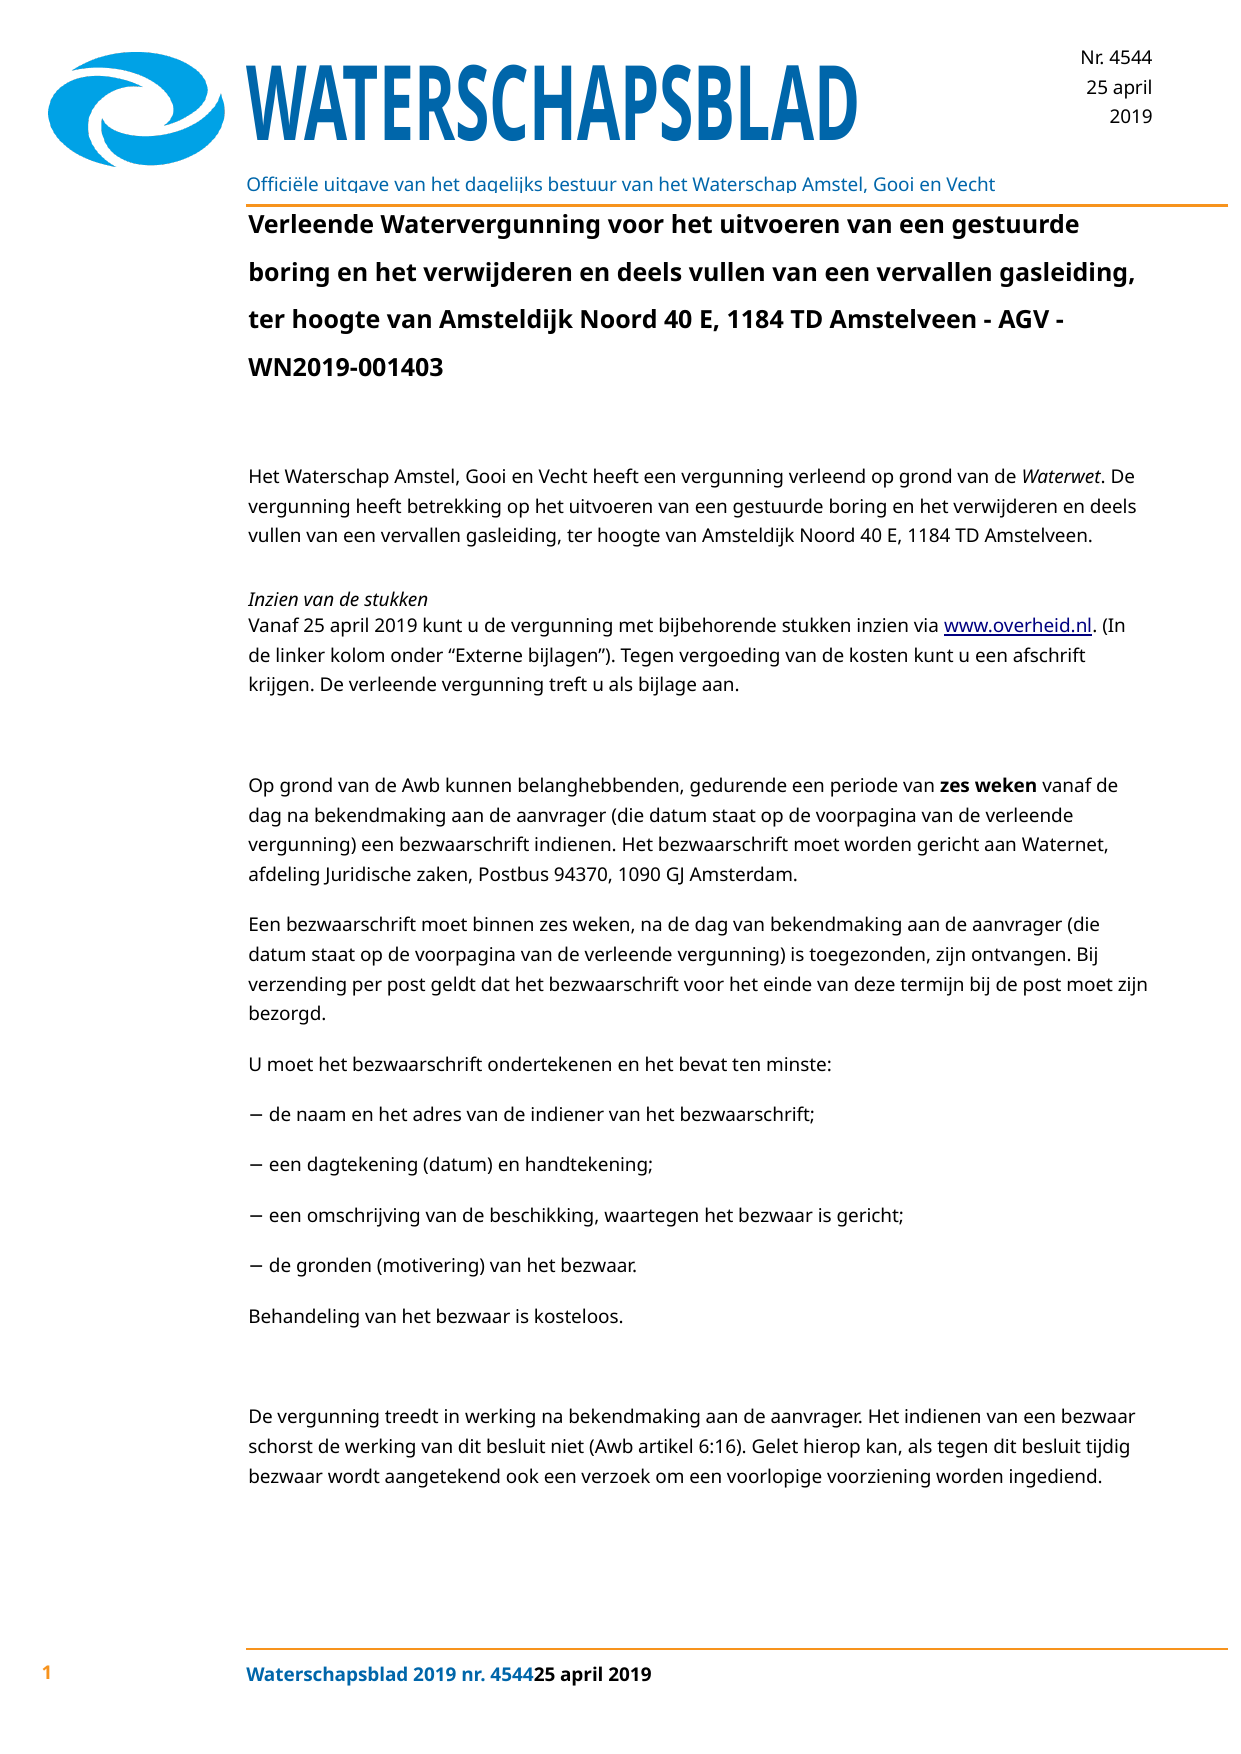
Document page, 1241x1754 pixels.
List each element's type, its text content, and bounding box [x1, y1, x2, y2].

text − de naam en het adres van de indiener van het bezwaarschrift; [248, 1101, 1152, 1127]
text Behandeling van het bezwaar is kosteloos. [248, 1303, 1152, 1328]
text Op grond van de Awb kunnen belanghebbenden, gedurende een periode van zes weken vanaf de dag na bekendmaking aan de aanvrager (die datum staat op de voorpagina van de verleende vergunning) een bezwaarschrift indienen. Het bezwaarschrift moet worden gericht aan Waternet, afdeling Juridische zaken, Postbus 94370, 1090 GJ Amsterdam. [248, 772, 1152, 887]
text − een dagtekening (datum) en handtekening; [248, 1152, 1152, 1177]
text Inzien van de stukken [248, 587, 1152, 612]
picture [41, 47, 231, 172]
text Het Waterschap Amstel, Gooi en Vecht heeft een vergunning verleend op grond van de Waterwet. De vergunning heeft betrekking op het uitvoeren van een gestuurde boring en het verwijderen en deels vullen van een vervallen gasleiding, ter hoogte van Amsteldijk Noord 40 E, 1184 TD Amstelveen. [248, 463, 1152, 548]
text − de gronden (motivering) van het bezwaar. [248, 1252, 1152, 1278]
text − een omschrijving van de beschikking, waartegen het bezwaar is gericht; [248, 1202, 1152, 1228]
text Vanaf 25 april 2019 kunt u de vergunning met bijbehorende stukken inzien via www.overheid.nl. (In de linker kolom onder “Externe bijlagen”). Tegen vergoeding van de kosten kunt u een afschrift krijgen. De verleende vergunning treft u als bijlage aan. [248, 612, 1152, 697]
text Verleende Watervergunning voor het uitvoeren van een gestuurde boring en het verwijderen en deels vullen van een vervallen gasleiding, ter hoogte van Amsteldijk Noord 40 E, 1184 TD Amstelveen - AGV - WN2019-001403 [248, 207, 1152, 384]
text De vergunning treedt in werking na bekendmaking aan de aanvrager. Het indienen van een bezwaar schorst de werking van dit besluit niet (Awb artikel 6:16). Gelet hierop kan, als tegen dit besluit tijdig bezwaar wordt aangetekend ook een verzoek om een voorlopige voorziening worden ingediend. [248, 1404, 1152, 1488]
text U moet het bezwaarschrift ondertekenen en het bevat ten minste: [248, 1051, 1152, 1076]
text Een bezwaarschrift moet binnen zes weken, na de dag van bekendmaking aan de aanvrager (die datum staat op de voorpagina van de verleende vergunning) is toegezonden, zijn ontvangen. Bij verzending per post geldt dat het bezwaarschrift voor het einde van deze termijn bij de post moet zijn bezorgd. [248, 912, 1152, 1026]
